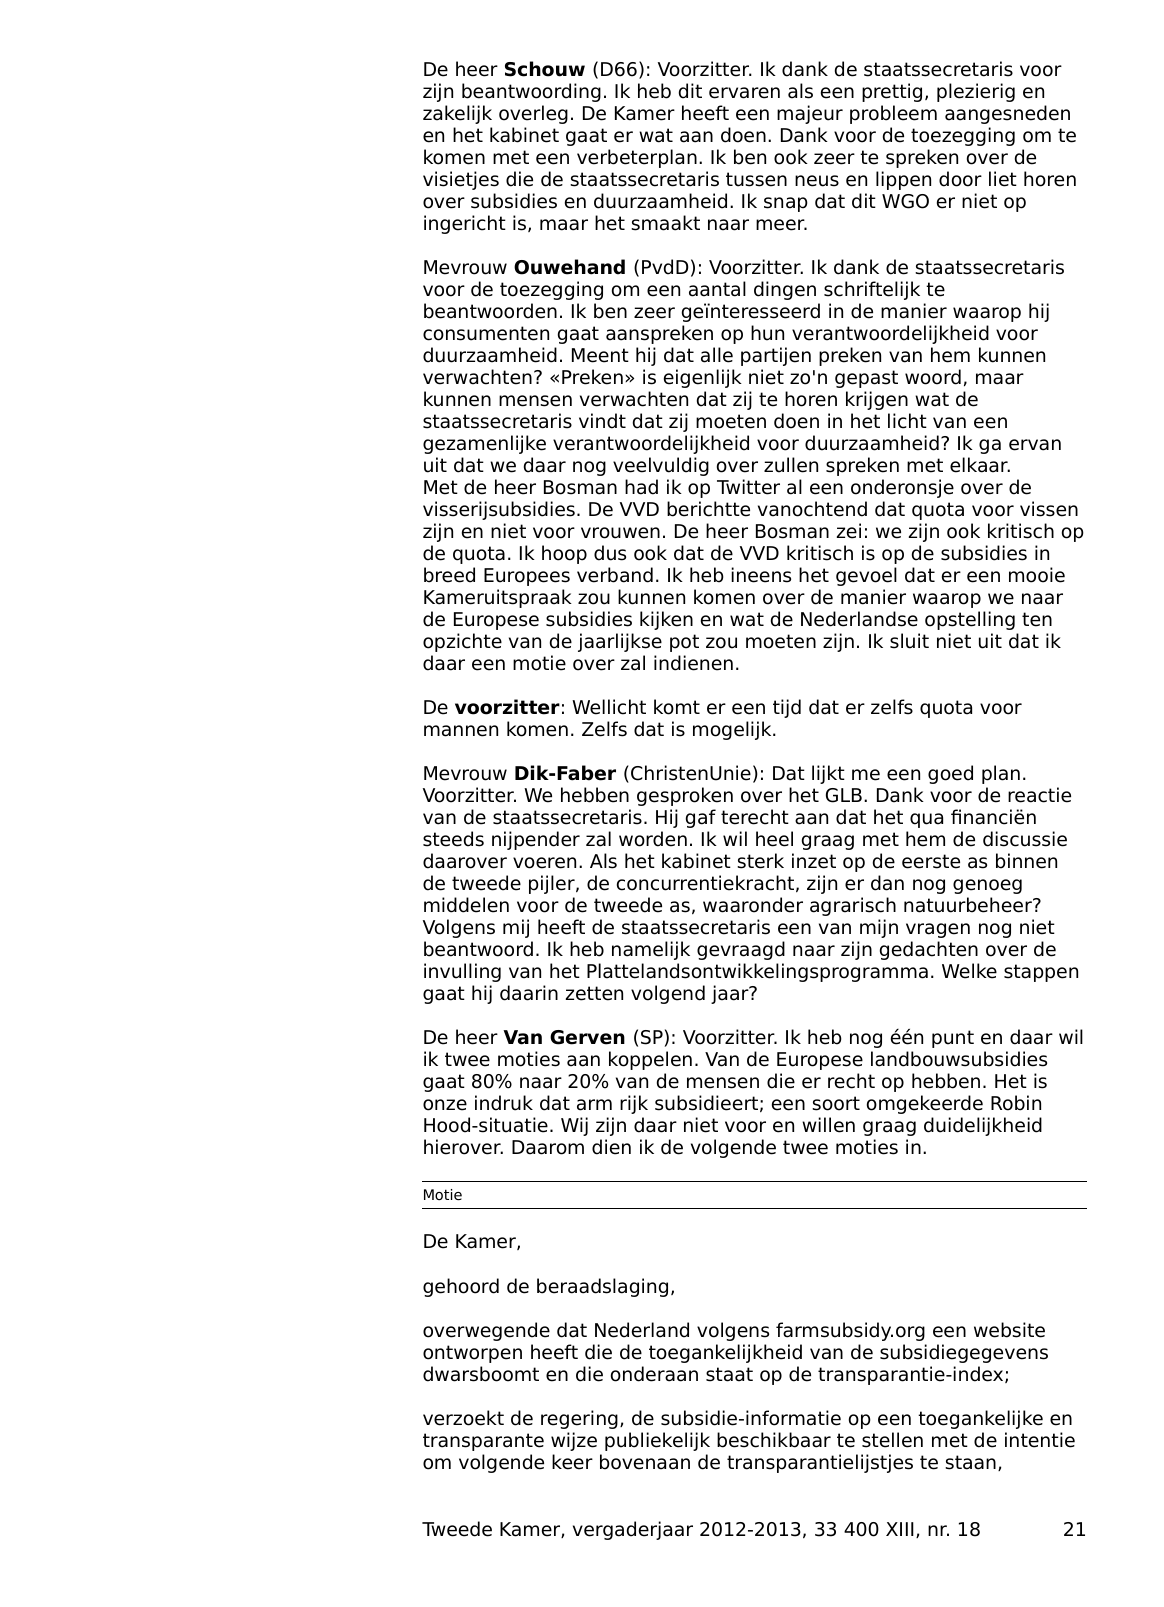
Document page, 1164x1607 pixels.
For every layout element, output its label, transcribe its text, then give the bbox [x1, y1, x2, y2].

text overwegende dat Nederland volgens farmsubsidy.org een website ontworpen heeft die de toegankelijkheid van de subsidiegegevens dwarsboomt en die onderaan staat op de transparantie-index; [422, 1320, 1087, 1386]
text De voorzitter: Wellicht komt er een tijd dat er zelfs quota voor mannen komen. Zelfs dat is mogelijk. [422, 697, 1087, 741]
text Volgens mij heeft de staatssecretaris een van mijn vragen nog niet beantwoord. Ik heb namelijk gevraagd naar zijn gedachten over de invulling van het Plattelandsontwikkelingsprogramma. Welke stappen gaat hij daarin zetten volgend jaar? [422, 917, 1087, 1005]
text verzoekt de regering, de subsidie-informatie op een toegankelijke en transparante wijze publiekelijk beschikbaar te stellen met de intentie om volgende keer bovenaan de transparantielijstjes te staan, [422, 1408, 1087, 1474]
text Mevrouw Dik-Faber (ChristenUnie): Dat lijkt me een goed plan. [422, 763, 1087, 785]
text De heer Schouw (D66): Voorzitter. Ik dank de staatssecretaris voor zijn beantwoording. Ik heb dit ervaren als een prettig, plezierig en zakelijk overleg. De Kamer heeft een majeur probleem aangesneden en het kabinet gaat er wat aan doen. Dank voor de toezegging om te komen met een verbeterplan. Ik ben ook zeer te spreken over de visietjes die de staatssecretaris tussen neus en lippen door liet horen over subsidies en duurzaamheid. Ik snap dat dit WGO er niet op ingericht is, maar het smaakt naar meer. [422, 59, 1087, 235]
text Mevrouw Ouwehand (PvdD): Voorzitter. Ik dank de staatssecretaris voor de toezegging om een aantal dingen schriftelijk te beantwoorden. Ik ben zeer geïnteresseerd in de manier waarop hij consumenten gaat aanspreken op hun verantwoordelijkheid voor duurzaamheid. Meent hij dat alle partijen preken van hem kunnen verwachten? «Preken» is eigenlijk niet zo'n gepast woord, maar kunnen mensen verwachten dat zij te horen krijgen wat de staatssecretaris vindt dat zij moeten doen in het licht van een gezamenlijke verantwoordelijkheid voor duurzaamheid? Ik ga ervan uit dat we daar nog veelvuldig over zullen spreken met elkaar. [422, 257, 1087, 477]
text De Kamer, [422, 1231, 1087, 1253]
text Met de heer Bosman had ik op Twitter al een onderonsje over de visserijsubsidies. De VVD berichtte vanochtend dat quota voor vissen zijn en niet voor vrouwen. De heer Bosman zei: we zijn ook kritisch op de quota. Ik hoop dus ook dat de VVD kritisch is op de subsidies in breed Europees verband. Ik heb ineens het gevoel dat er een mooie Kameruitspraak zou kunnen komen over de manier waarop we naar de Europese subsidies kijken en wat de Nederlandse opstelling ten opzichte van de jaarlijkse pot zou moeten zijn. Ik sluit niet uit dat ik daar een motie over zal indienen. [422, 477, 1087, 675]
text Voorzitter. We hebben gesproken over het GLB. Dank voor de reactie van de staatssecretaris. Hij gaf terecht aan dat het qua financiën steeds nijpender zal worden. Ik wil heel graag met hem de discussie daarover voeren. Als het kabinet sterk inzet op de eerste as binnen de tweede pijler, de concurrentiekracht, zijn er dan nog genoeg middelen voor de tweede as, waaronder agrarisch natuurbeheer? [422, 785, 1087, 917]
text De heer Van Gerven (SP): Voorzitter. Ik heb nog één punt en daar wil ik twee moties aan koppelen. Van de Europese landbouwsubsidies gaat 80% naar 20% van de mensen die er recht op hebben. Het is onze indruk dat arm rijk subsidieert; een soort omgekeerde Robin Hood-situatie. Wij zijn daar niet voor en willen graag duidelijkheid hierover. Daarom dien ik de volgende twee moties in. [422, 1027, 1087, 1159]
text gehoord de beraadslaging, [422, 1276, 1087, 1297]
table_header Motie [422, 1182, 1087, 1208]
